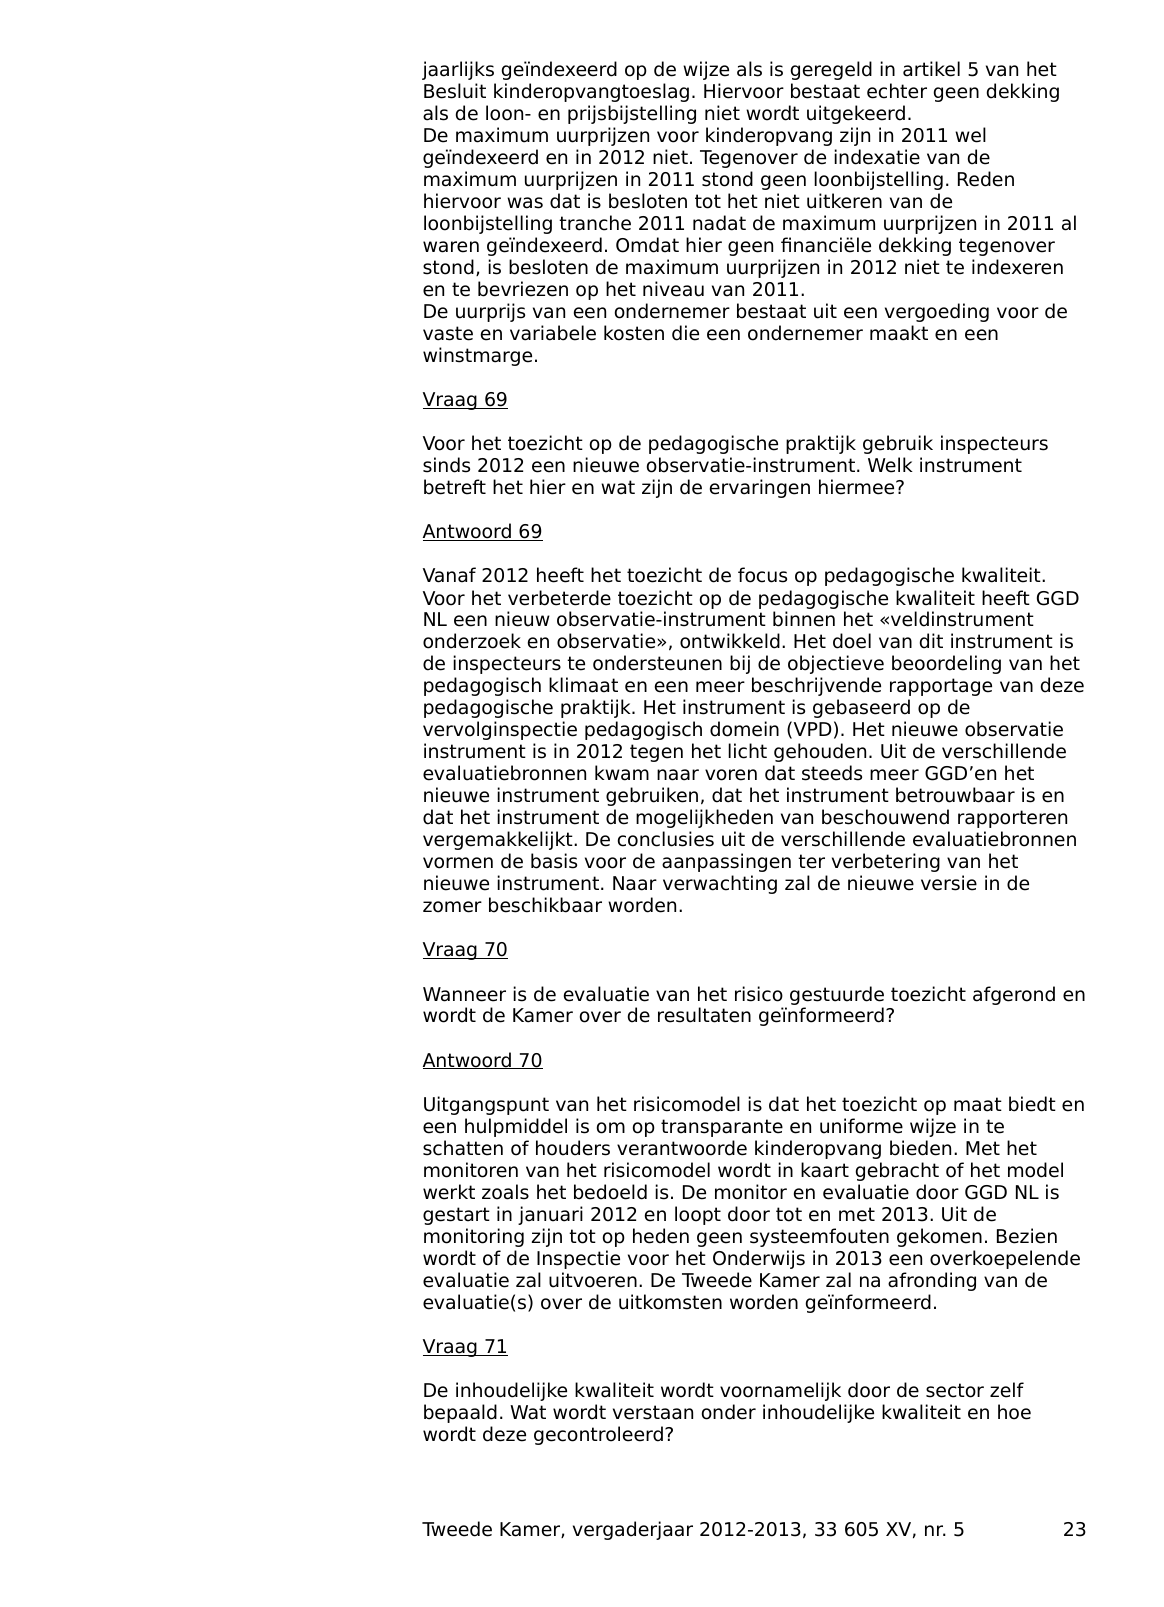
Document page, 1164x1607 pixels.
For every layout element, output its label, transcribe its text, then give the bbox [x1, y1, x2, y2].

text Vanaf 2012 heeft het toezicht de focus op pedagogische kwaliteit. Voor het verbeterde toezicht op de pedagogische kwaliteit heeft GGD NL een nieuw observatie-instrument binnen het «veldinstrument onderzoek en observatie», ontwikkeld. Het doel van dit instrument is de inspecteurs te ondersteunen bij de objectieve beoordeling van het pedagogisch klimaat en een meer beschrijvende rapportage van deze pedagogische praktijk. Het instrument is gebaseerd op de vervolginspectie pedagogisch domein (VPD). Het nieuwe observatie instrument is in 2012 tegen het licht gehouden. Uit de verschillende evaluatiebronnen kwam naar voren dat steeds meer GGD’en het nieuwe instrument gebruiken, dat het instrument betrouwbaar is en dat het instrument de mogelijkheden van beschouwend rapporteren vergemakkelijkt. De conclusies uit de verschillende evaluatiebronnen vormen de basis voor de aanpassingen ter verbetering van het nieuwe instrument. Naar verwachting zal de nieuwe versie in de zomer beschikbaar worden. [422, 565, 1087, 917]
text Wanneer is de evaluatie van het risico gestuurde toezicht afgerond en wordt de Kamer over de resultaten geïnformeerd? [422, 983, 1087, 1027]
subtitle Vraag 70 [422, 939, 1087, 961]
subtitle Vraag 69 [422, 389, 1087, 411]
subtitle Antwoord 70 [422, 1049, 1087, 1072]
text De uurprijs van een ondernemer bestaat uit een vergoeding voor de vaste en variabele kosten die een ondernemer maakt en een winstmarge. [422, 301, 1087, 367]
subtitle Vraag 71 [422, 1336, 1087, 1358]
subtitle Antwoord 69 [422, 521, 1087, 543]
text jaarlijks geïndexeerd op de wijze als is geregeld in artikel 5 van het Besluit kinderopvangtoeslag. Hiervoor bestaat echter geen dekking als de loon- en prijsbijstelling niet wordt uitgekeerd. [422, 59, 1087, 125]
text Uitgangspunt van het risicomodel is dat het toezicht op maat biedt en een hulpmiddel is om op transparante en uniforme wijze in te schatten of houders verantwoorde kinderopvang bieden. Met het monitoren van het risicomodel wordt in kaart gebracht of het model werkt zoals het bedoeld is. De monitor en evaluatie door GGD NL is gestart in januari 2012 en loopt door tot en met 2013. Uit de monitoring zijn tot op heden geen systeemfouten gekomen. Bezien wordt of de Inspectie voor het Onderwijs in 2013 een overkoepelende evaluatie zal uitvoeren. De Tweede Kamer zal na afronding van de evaluatie(s) over de uitkomsten worden geïnformeerd. [422, 1094, 1087, 1313]
text De inhoudelijke kwaliteit wordt voornamelijk door de sector zelf bepaald. Wat wordt verstaan onder inhoudelijke kwaliteit en hoe wordt deze gecontroleerd? [422, 1380, 1087, 1446]
text De maximum uurprijzen voor kinderopvang zijn in 2011 wel geïndexeerd en in 2012 niet. Tegenover de indexatie van de maximum uurprijzen in 2011 stond geen loonbijstelling. Reden hiervoor was dat is besloten tot het niet uitkeren van de loonbijstelling tranche 2011 nadat de maximum uurprijzen in 2011 al waren geïndexeerd. Omdat hier geen financiële dekking tegenover stond, is besloten de maximum uurprijzen in 2012 niet te indexeren en te bevriezen op het niveau van 2011. [422, 125, 1087, 301]
text Voor het toezicht op de pedagogische praktijk gebruik inspecteurs sinds 2012 een nieuwe observatie-instrument. Welk instrument betreft het hier en wat zijn de ervaringen hiermee? [422, 433, 1087, 499]
